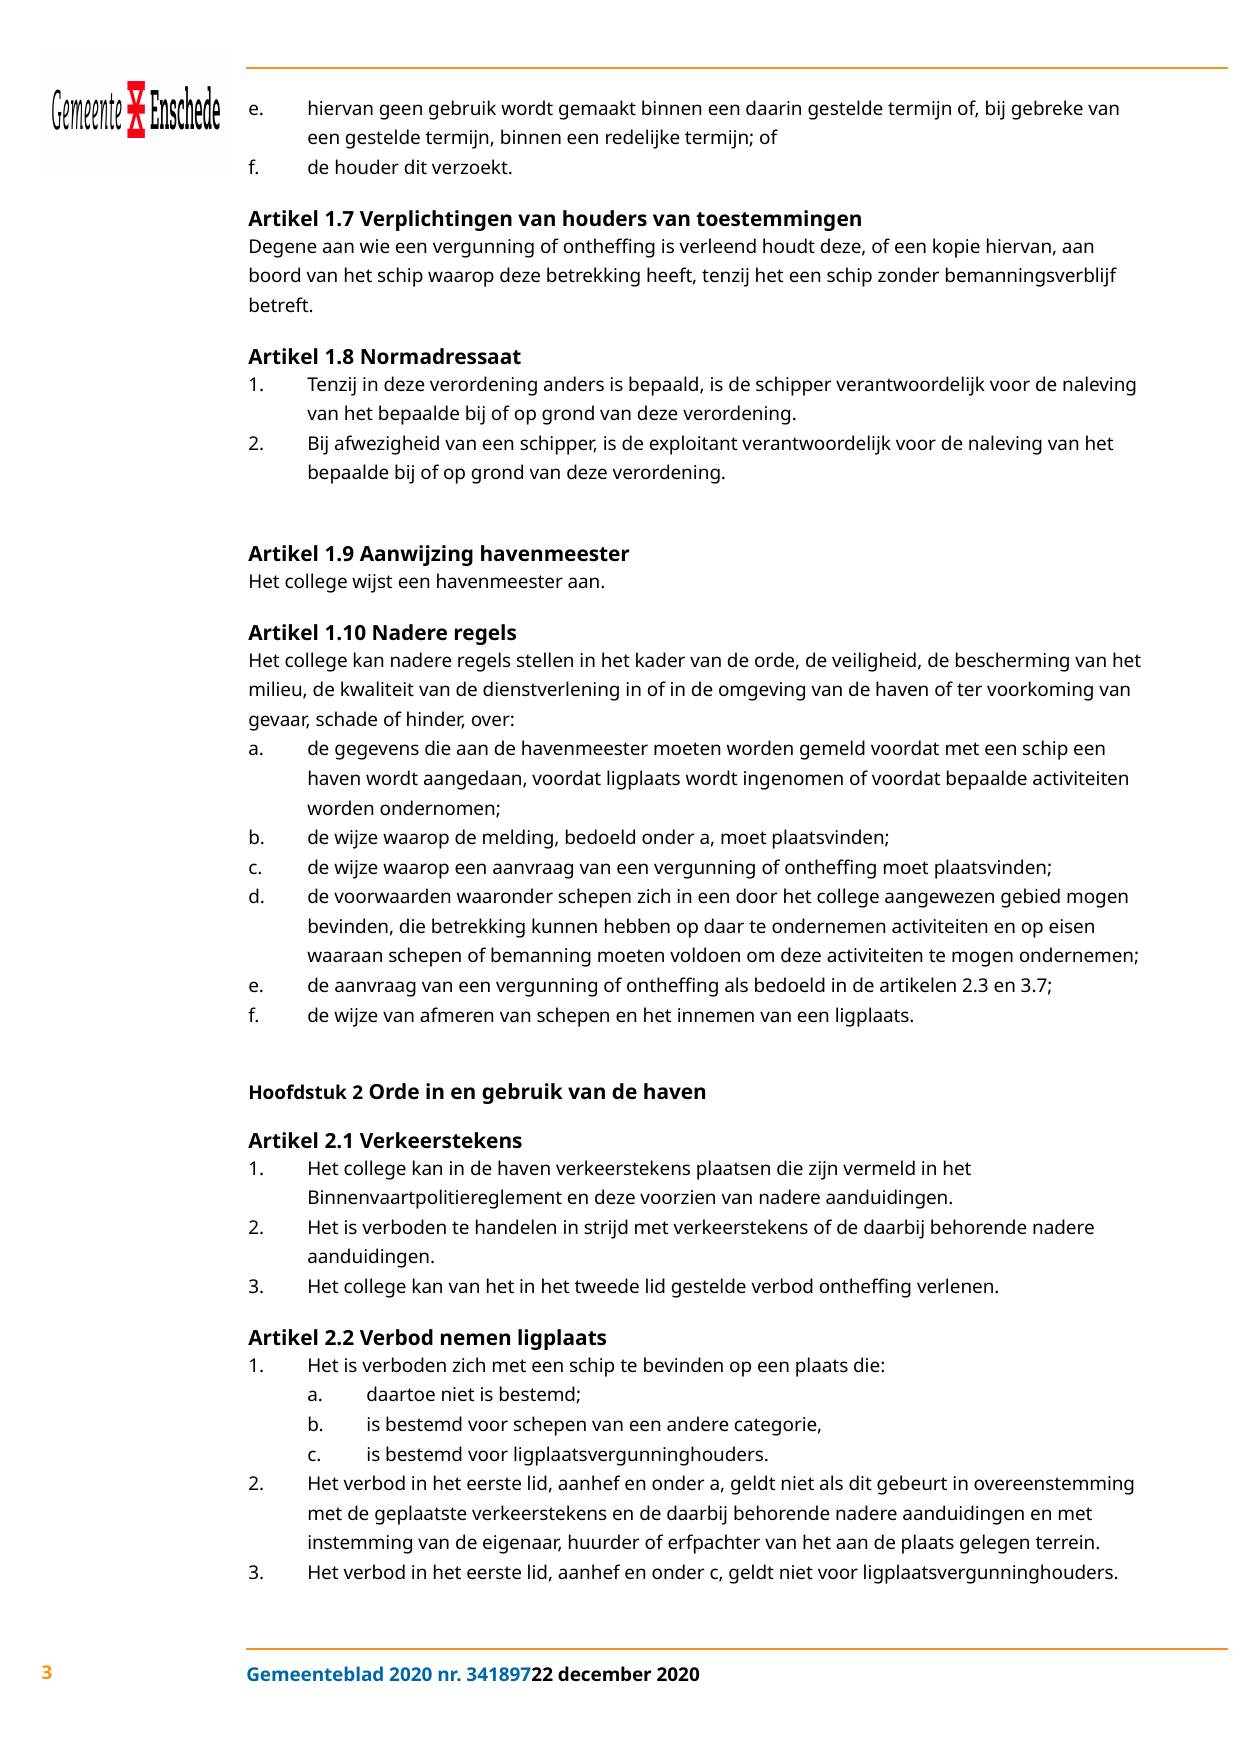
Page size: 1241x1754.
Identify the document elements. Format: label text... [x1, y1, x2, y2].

text Hoofdstuk 2 Orde in en gebruik van de haven [248, 1077, 1152, 1106]
list Het college kan in de haven verkeerstekens plaatsen die zijn vermeld in het Binnenvaartpolitiereglement en deze voorzien van nadere aanduidingen. [248, 1155, 1152, 1210]
text Het college kan nadere regels stellen in het kader van de orde, de veiligheid, de bescherming van het milieu, de kwaliteit van de dienstverlening in of in de omgeving van de haven of ter voorkoming van gevaar, schade of hinder, over: [248, 647, 1152, 732]
list de gegevens die aan de havenmeester moeten worden gemeld voordat met een schip een haven wordt aangedaan, voordat ligplaats wordt ingenomen of voordat bepaalde activiteiten worden ondernomen; [248, 736, 1152, 821]
list is bestemd voor ligplaatsvergunninghouders. [307, 1441, 1152, 1466]
text Artikel 1.10 Nadere regels [248, 618, 1152, 647]
list de houder dit verzoekt. [248, 154, 1152, 180]
list Tenzij in deze verordening anders is bepaald, is de schipper verantwoordelijk voor de naleving van het bepaalde bij of op grond van deze verordening. [248, 371, 1152, 426]
list hiervan geen gebruik wordt gemaakt binnen een daarin gestelde termijn of, bij gebreke van een gestelde termijn, binnen een redelijke termijn; of [248, 95, 1152, 150]
list de aanvraag van een vergunning of ontheffing als bedoeld in de artikelen 2.3 en 3.7; [248, 972, 1152, 998]
text Het college wijst een havenmeester aan. [248, 568, 1152, 594]
list is bestemd voor schepen van een andere categorie, [307, 1411, 1152, 1437]
list Het verbod in het eerste lid, aanhef en onder a, geldt niet als dit gebeurt in overeenstemming met de geplaatste verkeerstekens en de daarbij behorende nadere aanduidingen en met instemming van de eigenaar, huurder of erfpachter van het aan de plaats gelegen terrein. [248, 1470, 1152, 1555]
text Artikel 2.1 Verkeerstekens [248, 1126, 1152, 1155]
text Artikel 2.2 Verbod nemen ligplaats [248, 1323, 1152, 1352]
text Artikel 1.8 Normadressaat [248, 342, 1152, 371]
text Degene aan wie een vergunning of ontheffing is verleend houdt deze, of een kopie hiervan, aan boord van het schip waarop deze betrekking heeft, tenzij het een schip zonder bemanningsverblijf betreft. [248, 233, 1152, 318]
list de wijze waarop een aanvraag van een vergunning of ontheffing moet plaatsvinden; [248, 854, 1152, 880]
list Bij afwezigheid van een schipper, is de exploitant verantwoordelijk voor de naleving van het bepaalde bij of op grond van deze verordening. [248, 430, 1152, 485]
list Het is verboden te handelen in strijd met verkeerstekens of de daarbij behorende nadere aanduidingen. [248, 1214, 1152, 1269]
list Het college kan van het in het tweede lid gestelde verbod ontheffing verlenen. [248, 1273, 1152, 1299]
list Het verbod in het eerste lid, aanhef en onder c, geldt niet voor ligplaatsvergunninghouders. [248, 1559, 1152, 1585]
list de voorwaarden waaronder schepen zich in een door het college aangewezen gebied mogen bevinden, die betrekking kunnen hebben op daar te ondernemen activiteiten en op eisen waaraan schepen of bemanning moeten voldoen om deze activiteiten te mogen ondernemen; [248, 883, 1152, 968]
list de wijze van afmeren van schepen en het innemen van een ligplaats. [248, 1002, 1152, 1028]
list Het is verboden zich met een schip te bevinden op een plaats die: [248, 1352, 1152, 1378]
picture [41, 47, 231, 172]
text Artikel 1.9 Aanwijzing havenmeester [248, 539, 1152, 568]
list de wijze waarop de melding, bedoeld onder a, moet plaatsvinden; [248, 824, 1152, 850]
list daartoe niet is bestemd; [307, 1382, 1152, 1407]
text Artikel 1.7 Verplichtingen van houders van toestemmingen [248, 204, 1152, 233]
